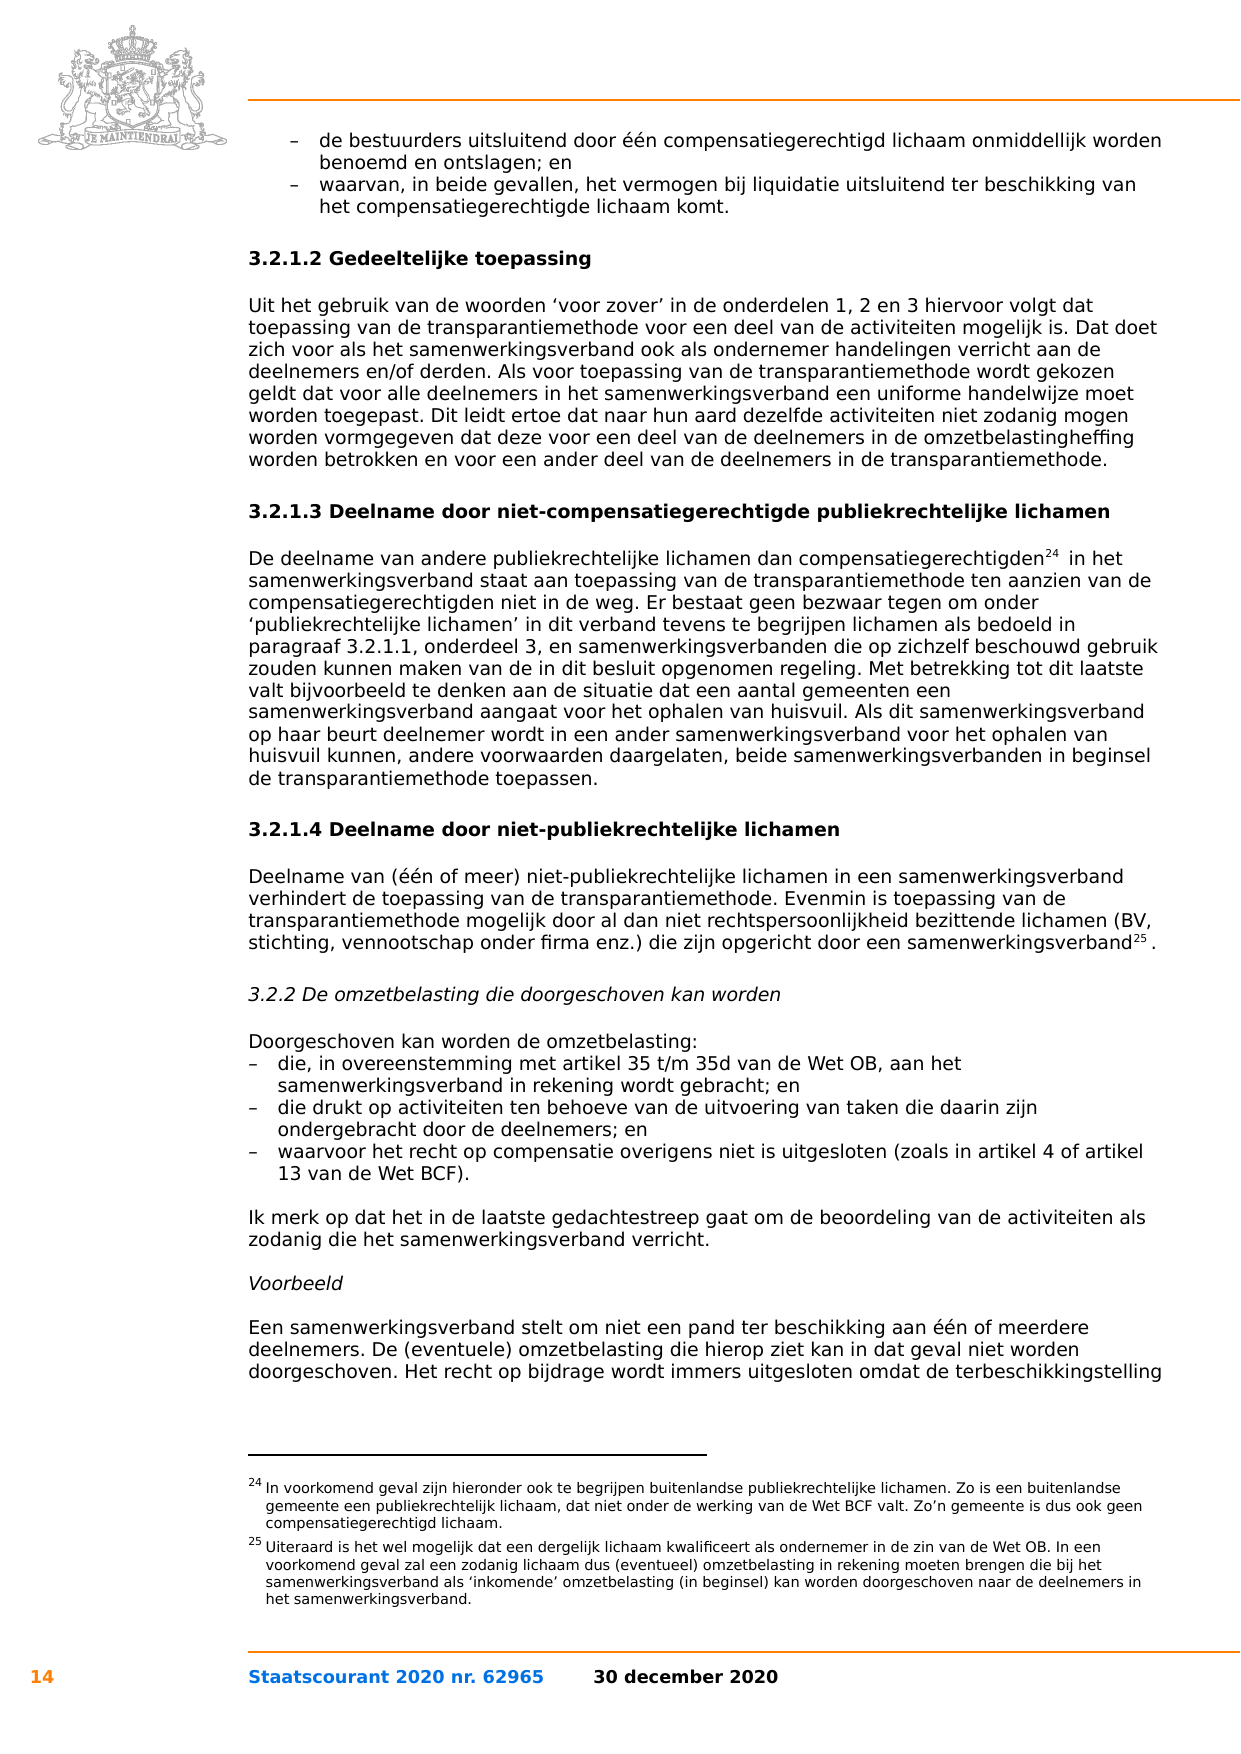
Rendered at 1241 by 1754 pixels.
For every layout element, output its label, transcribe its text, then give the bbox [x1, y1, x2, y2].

subtitle 3.2.1.2 Gedeeltelijke toepassing [248, 248, 1163, 270]
text Ik merk op dat het in de laatste gedachtestreep gaat om de beoordeling van de activiteiten als zodanig die het samenwerkingsverband verricht. [248, 1207, 1163, 1251]
text Uit het gebruik van de woorden ‘voor zover’ in de onderdelen 1, 2 en 3 hiervoor volgt dat toepassing van de transparantiemethode voor een deel van de activiteiten mogelijk is. Dat doet zich voor als het samenwerkingsverband ook als ondernemer handelingen verricht aan de deelnemers en/of derden. Als voor toepassing van de transparantiemethode wordt gekozen geldt dat voor alle deelnemers in het samenwerkingsverband een uniforme handelwijze moet worden toegepast. Dit leidt ertoe dat naar hun aard dezelfde activiteiten niet zodanig mogen worden vormgegeven dat deze voor een deel van de deelnemers in de omzetbelastingheffing worden betrokken en voor een ander deel van de deelnemers in de transparantiemethode. [248, 295, 1163, 471]
text In voorkomend geval zijn hieronder ook te begrijpen buitenlandse publiekrechtelijke lichamen. Zo is een buitenlandse gemeente een publiekrechtelijk lichaam, dat niet onder de werking van de Wet BCF valt. Zo’n gemeente is dus ook geen compensatiegerechtigd lichaam. [248, 1476, 1163, 1532]
text – die, in overeenstemming met artikel 35 t/m 35d van de Wet OB, aan het samenwerkingsverband in rekening wordt gebracht; en [248, 1053, 1163, 1097]
text – waarvoor het recht op compensatie overigens niet is uitgesloten (zoals in artikel 4 of artikel 13 van de Wet BCF). [248, 1141, 1163, 1185]
text Doorgeschoven kan worden de omzetbelasting: [248, 1031, 1163, 1053]
subtitle 3.2.1.4 Deelname door niet-publiekrechtelijke lichamen [248, 819, 1163, 841]
text Deelname van (één of meer) niet-publiekrechtelijke lichamen in een samenwerkingsverband verhindert de toepassing van de transparantiemethode. Evenmin is toepassing van de transparantiemethode mogelijk door al dan niet rechtspersoonlijkheid bezittende lichamen (BV, stichting, vennootschap onder firma enz.) die zijn opgericht door een samenwerkingsverband. [248, 866, 1163, 954]
subtitle Voorbeeld [248, 1273, 1163, 1295]
text Uiteraard is het wel mogelijk dat een dergelijk lichaam kwalificeert als ondernemer in de zin van de Wet OB. In een voorkomend geval zal een zodanig lichaam dus (eventueel) omzetbelasting in rekening moeten brengen die bij het samenwerkingsverband als ‘inkomende’ omzetbelasting (in beginsel) kan worden doorgeschoven naar de deelnemers in het samenwerkingsverband. [248, 1535, 1163, 1608]
text Een samenwerkingsverband stelt om niet een pand ter beschikking aan één of meerdere deelnemers. De (eventuele) omzetbelasting die hierop ziet kan in dat geval niet worden doorgeschoven. Het recht op bijdrage wordt immers uitgesloten omdat de terbeschikkingstelling [248, 1317, 1163, 1383]
text – de bestuurders uitsluitend door één compensatiegerechtigd lichaam onmiddellijk worden benoemd en ontslagen; en [289, 130, 1163, 174]
picture [38, 25, 227, 150]
text – die drukt op activiteiten ten behoeve van de uitvoering van taken die daarin zijn ondergebracht door de deelnemers; en [248, 1097, 1163, 1141]
text De deelname van andere publiekrechtelijke lichamen dan compensatiegerechtigden in het samenwerkingsverband staat aan toepassing van de transparantiemethode ten aanzien van de compensatiegerechtigden niet in de weg. Er bestaat geen bezwaar tegen om onder ‘publiekrechtelijke lichamen’ in dit verband tevens te begrijpen lichamen als bedoeld in paragraaf 3.2.1.1, onderdeel 3, en samenwerkingsverbanden die op zichzelf beschouwd gebruik zouden kunnen maken van de in dit besluit opgenomen regeling. Met betrekking tot dit laatste valt bijvoorbeeld te denken aan de situatie dat een aantal gemeenten een samenwerkingsverband aangaat voor het ophalen van huisvuil. Als dit samenwerkingsverband op haar beurt deelnemer wordt in een ander samenwerkingsverband voor het ophalen van huisvuil kunnen, andere voorwaarden daargelaten, beide samenwerkingsverbanden in beginsel de transparantiemethode toepassen. [248, 548, 1163, 789]
subtitle 3.2.1.3 Deelname door niet-compensatiegerechtigde publiekrechtelijke lichamen [248, 501, 1163, 523]
subtitle 3.2.2 De omzetbelasting die doorgeschoven kan worden [248, 984, 1163, 1006]
text – waarvan, in beide gevallen, het vermogen bij liquidatie uitsluitend ter beschikking van het compensatiegerechtigde lichaam komt. [289, 174, 1163, 218]
